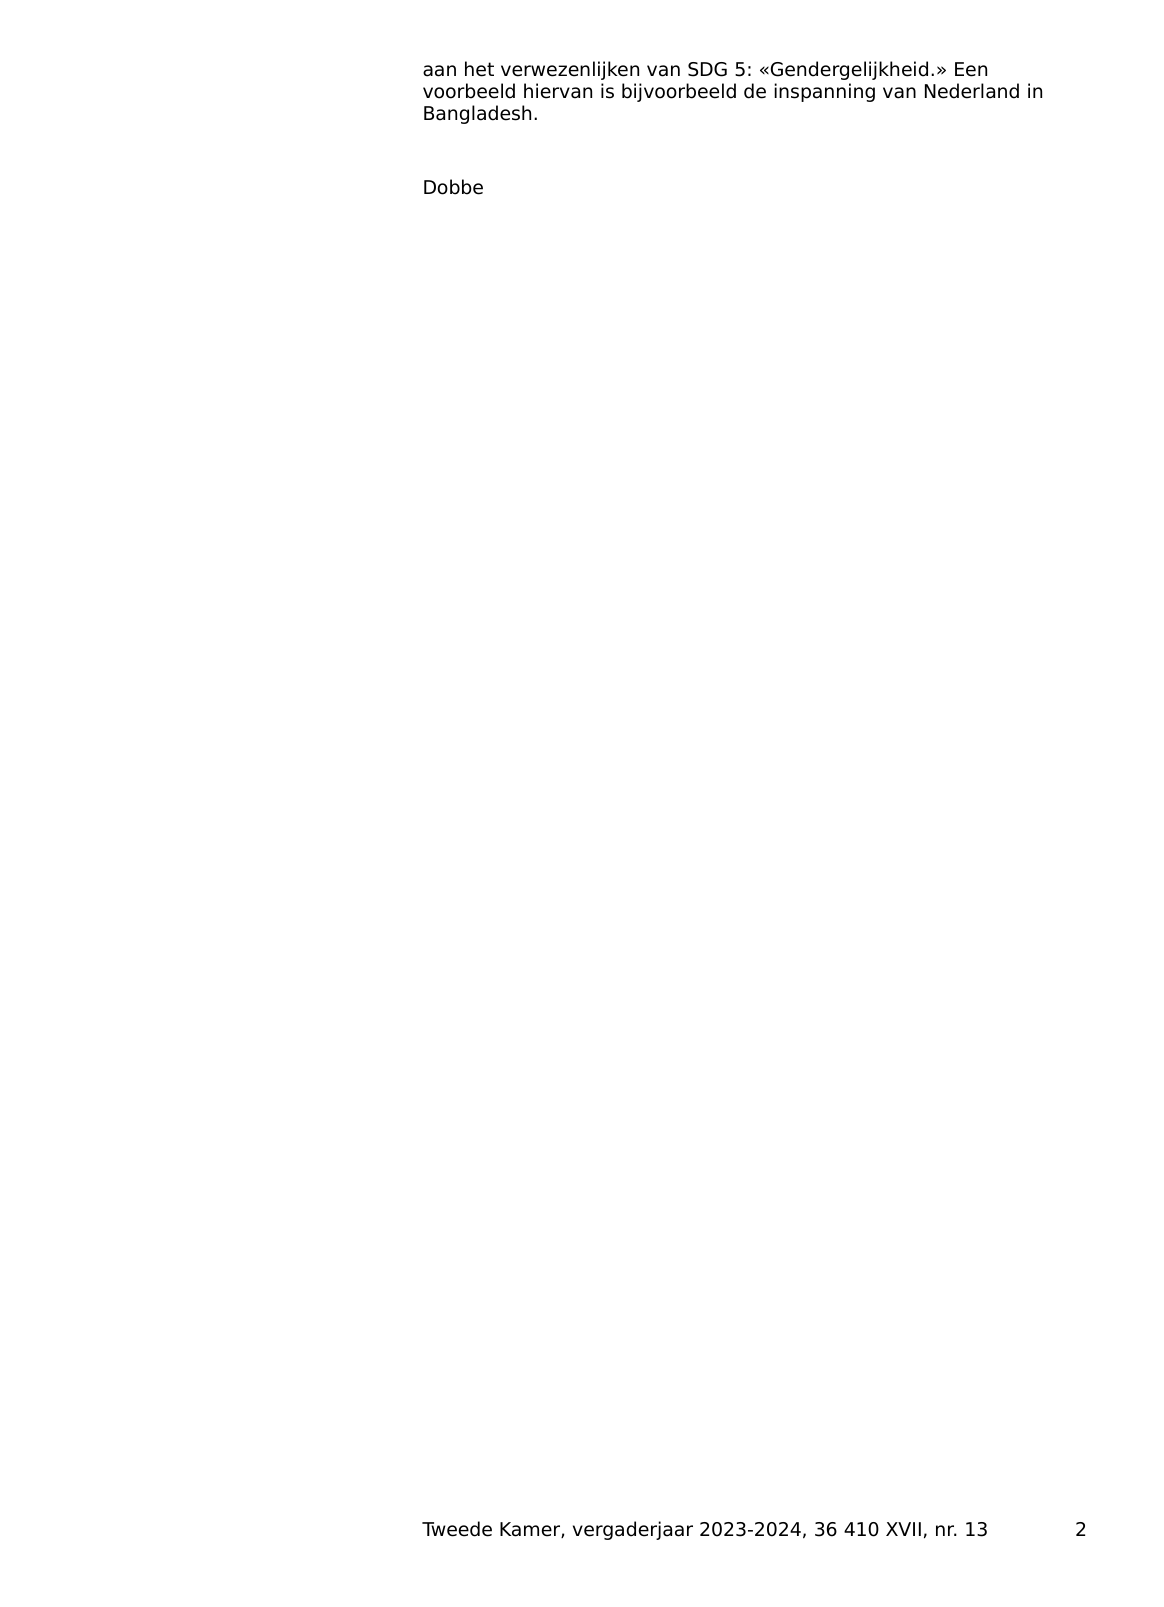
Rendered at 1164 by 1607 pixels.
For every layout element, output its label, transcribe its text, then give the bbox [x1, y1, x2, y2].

text aan het verwezenlijken van SDG 5: «Gendergelijkheid.» Een voorbeeld hiervan is bijvoorbeeld de inspanning van Nederland in Bangladesh. [422, 59, 1087, 125]
text Dobbe [422, 155, 1087, 199]
